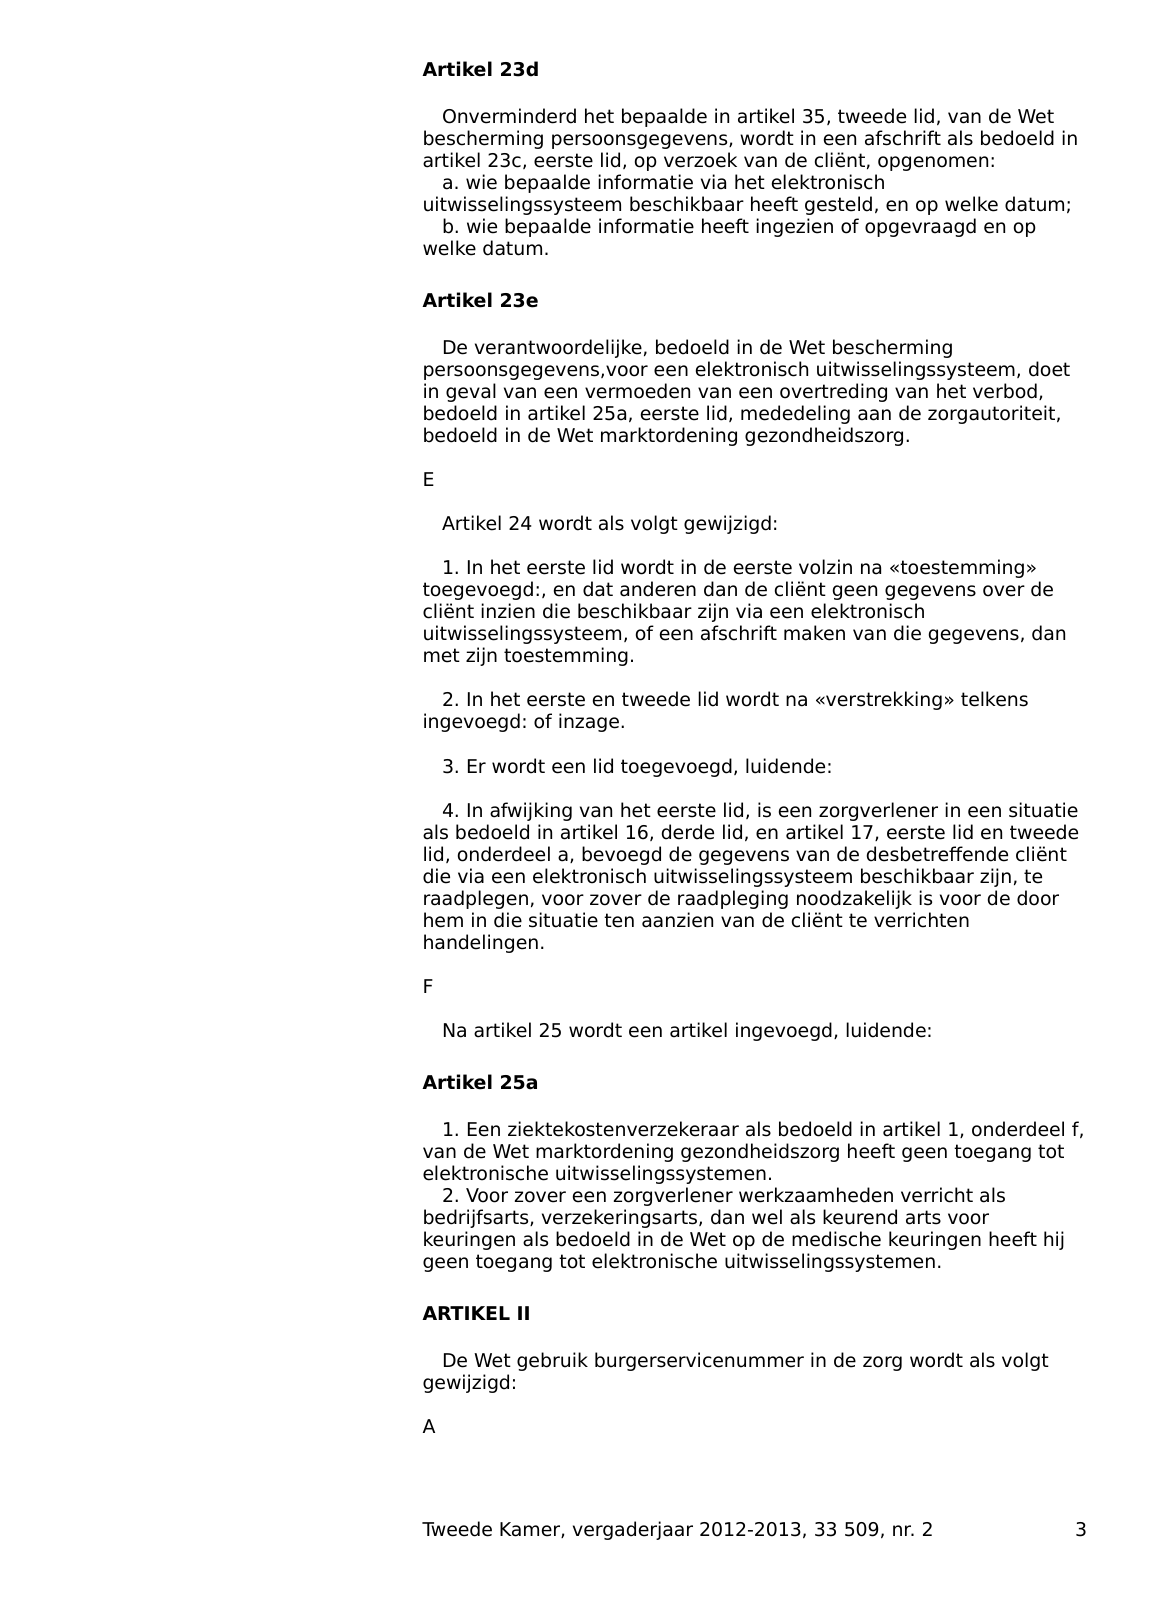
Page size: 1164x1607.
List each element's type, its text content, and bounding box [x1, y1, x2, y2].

text De Wet gebruik burgerservicenummer in de zorg wordt als volgt gewijzigd: [422, 1350, 1087, 1394]
text Na artikel 25 wordt een artikel ingevoegd, luidende: [422, 1020, 1087, 1042]
subtitle Artikel 25a [422, 1072, 1087, 1094]
text 1. Een ziektekostenverzekeraar als bedoeld in artikel 1, onderdeel f, van de Wet marktordening gezondheidszorg heeft geen toegang tot elektronische uitwisselingssystemen. [422, 1119, 1087, 1185]
subtitle Artikel 23d [422, 59, 1087, 81]
text De verantwoordelijke, bedoeld in de Wet bescherming persoonsgegevens,voor een elektronisch uitwisselingssysteem, doet in geval van een vermoeden van een overtreding van het verbod, bedoeld in artikel 25a, eerste lid, mededeling aan de zorgautoriteit, bedoeld in de Wet marktordening gezondheidszorg. [422, 337, 1087, 447]
text A [422, 1416, 1087, 1438]
text 3. Er wordt een lid toegevoegd, luidende: [422, 756, 1087, 777]
text F [422, 976, 1087, 998]
text 1. In het eerste lid wordt in de eerste volzin na «toestemming» toegevoegd:, en dat anderen dan de cliënt geen gegevens over de cliënt inzien die beschikbaar zijn via een elektronisch uitwisselingssysteem, of een afschrift maken van die gegevens, dan met zijn toestemming. [422, 557, 1087, 667]
text 4. In afwijking van het eerste lid, is een zorgverlener in een situatie als bedoeld in artikel 16, derde lid, en artikel 17, eerste lid en tweede lid, onderdeel a, bevoegd de gegevens van de desbetreffende cliënt die via een elektronisch uitwisselingssysteem beschikbaar zijn, te raadplegen, voor zover de raadpleging noodzakelijk is voor de door hem in die situatie ten aanzien van de cliënt te verrichten handelingen. [422, 800, 1087, 953]
text Artikel 24 wordt als volgt gewijzigd: [422, 513, 1087, 535]
text E [422, 469, 1087, 491]
text 2. In het eerste en tweede lid wordt na «verstrekking» telkens ingevoegd: of inzage. [422, 689, 1087, 733]
text Onverminderd het bepaalde in artikel 35, tweede lid, van de Wet bescherming persoonsgegevens, wordt in een afschrift als bedoeld in artikel 23c, eerste lid, op verzoek van de cliënt, opgenomen: [422, 106, 1087, 172]
text a. wie bepaalde informatie via het elektronisch uitwisselingssysteem beschikbaar heeft gesteld, en op welke datum; [422, 172, 1087, 216]
subtitle ARTIKEL II [422, 1303, 1087, 1325]
text b. wie bepaalde informatie heeft ingezien of opgevraagd en op welke datum. [422, 216, 1087, 260]
subtitle Artikel 23e [422, 290, 1087, 312]
text 2. Voor zover een zorgverlener werkzaamheden verricht als bedrijfsarts, verzekeringsarts, dan wel als keurend arts voor keuringen als bedoeld in de Wet op de medische keuringen heeft hij geen toegang tot elektronische uitwisselingssystemen. [422, 1185, 1087, 1273]
